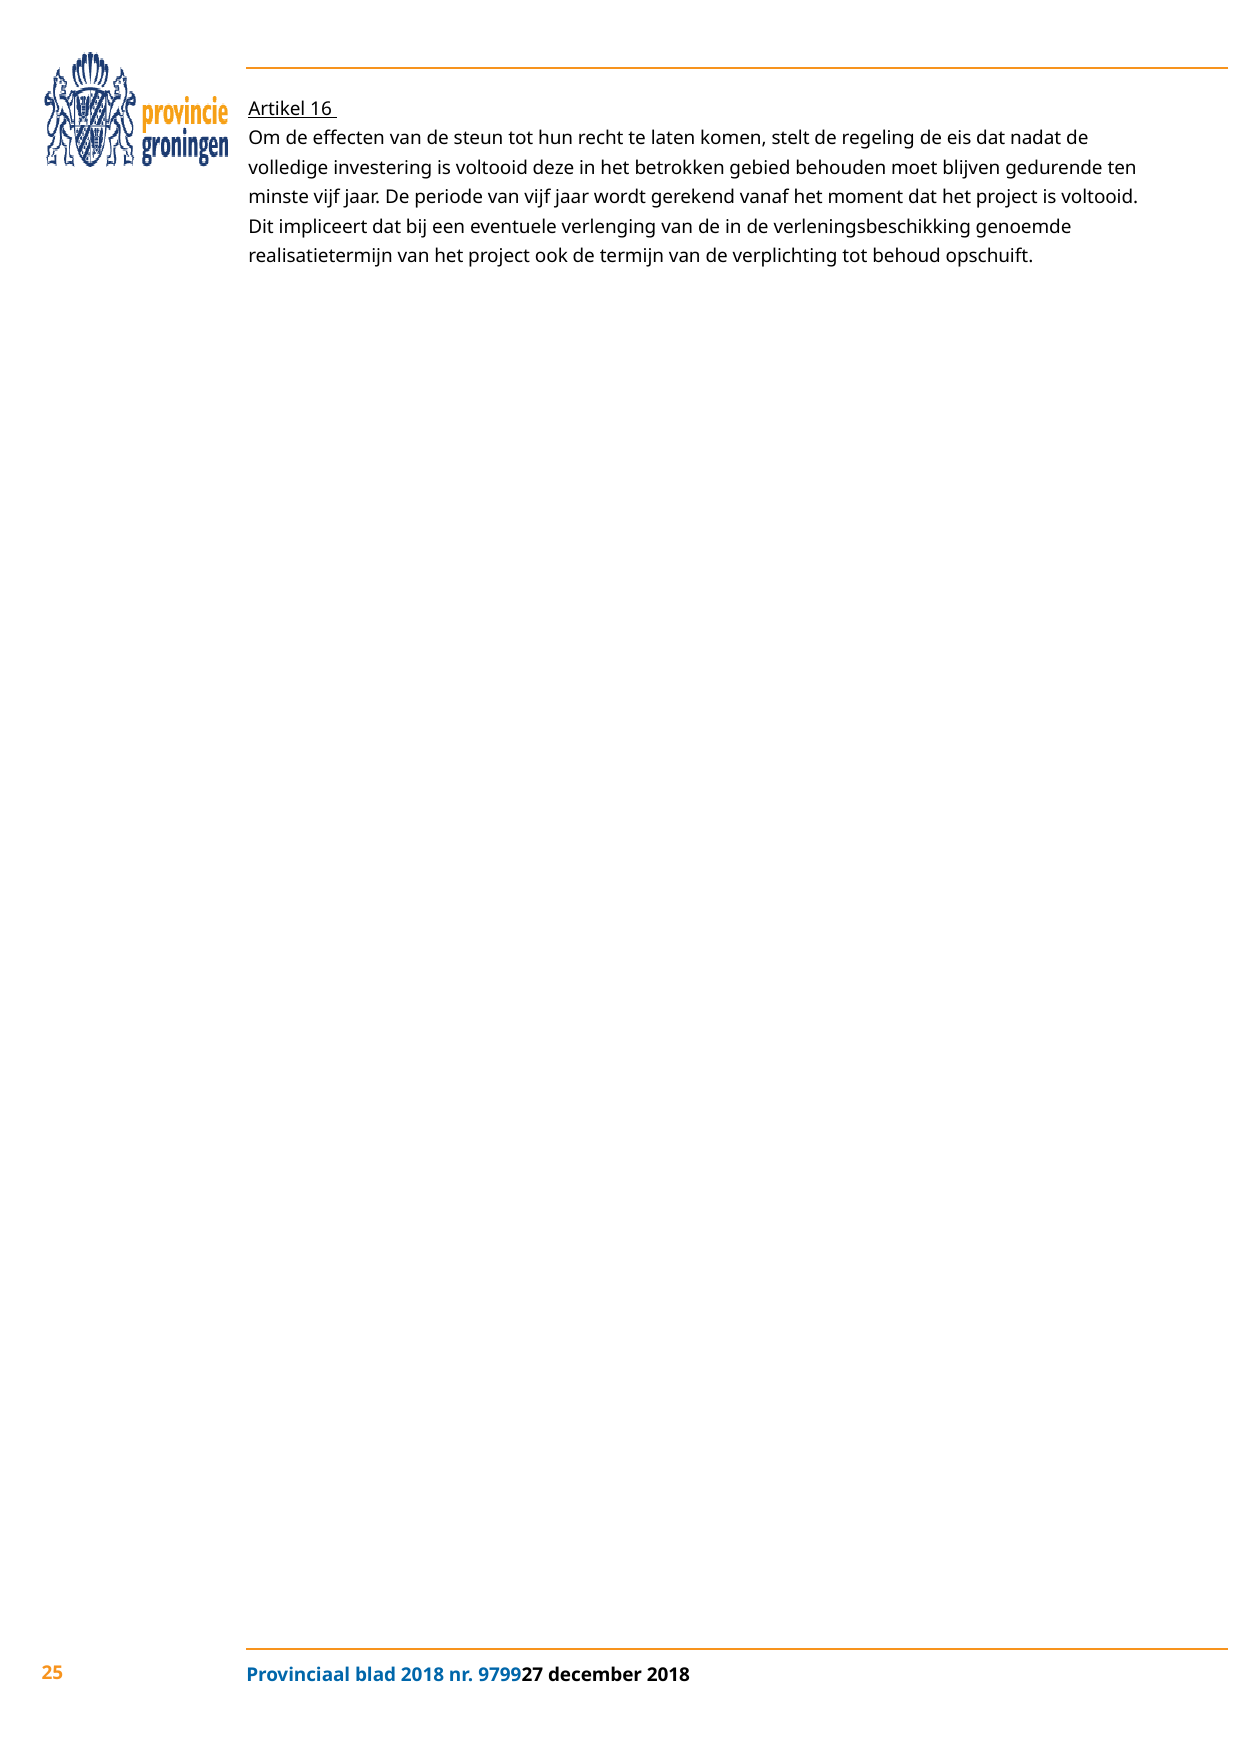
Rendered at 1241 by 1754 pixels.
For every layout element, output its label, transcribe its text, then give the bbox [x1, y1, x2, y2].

text Om de effecten van de steun tot hun recht te laten komen, stelt de regeling de eis dat nadat de volledige investering is voltooid deze in het betrokken gebied behouden moet blijven gedurende ten minste vijf jaar. De periode van vijf jaar wordt gerekend vanaf het moment dat het project is voltooid. Dit impliceert dat bij een eventuele verlenging van de in de verleningsbeschikking genoemde realisatietermijn van het project ook de termijn van de verplichting tot behoud opschuift. [248, 124, 1152, 268]
picture [41, 47, 231, 172]
text Artikel 16 [248, 95, 1152, 121]
